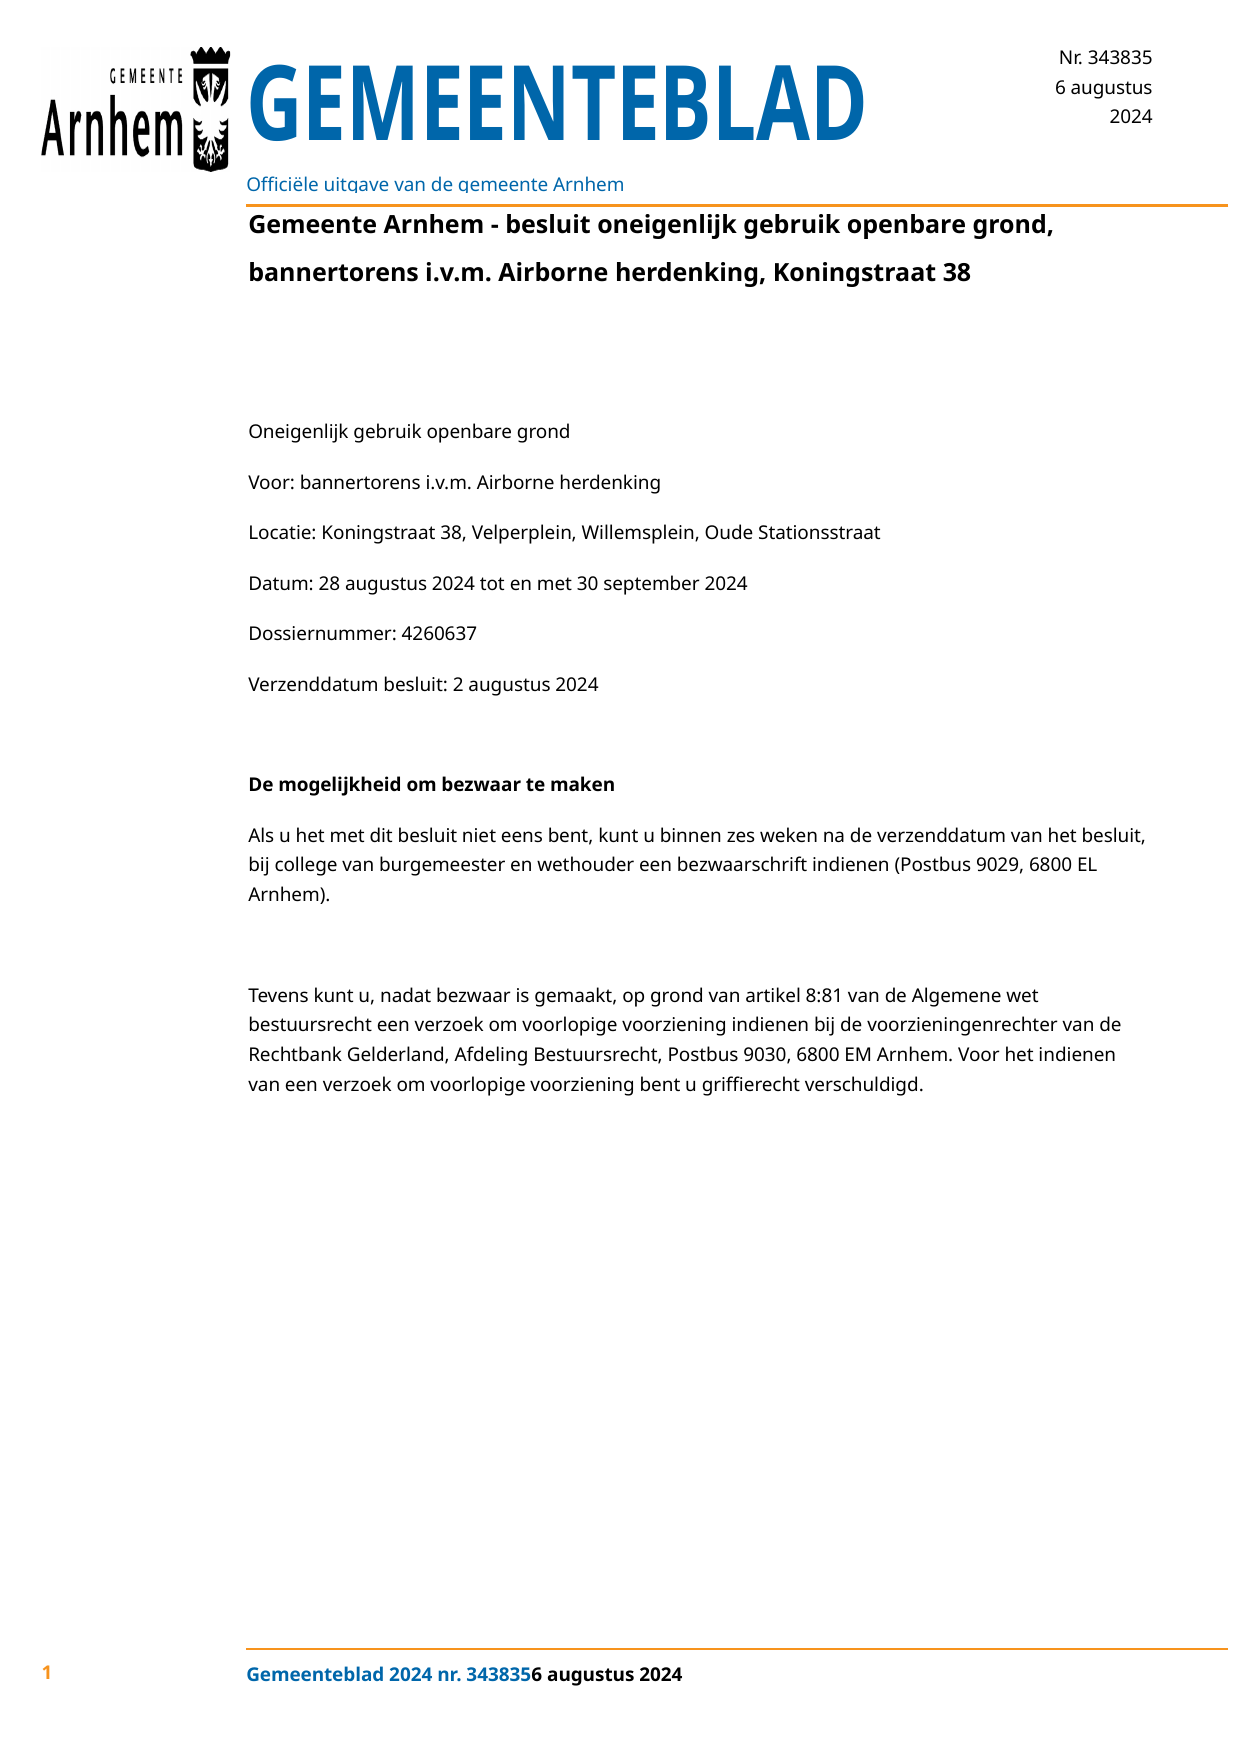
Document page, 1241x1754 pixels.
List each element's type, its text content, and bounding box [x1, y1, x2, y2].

text Als u het met dit besluit niet eens bent, kunt u binnen zes weken na de verzenddatum van het besluit, bij college van burgemeester en wethouder een bezwaarschrift indienen (Postbus 9029, 6800 EL Arnhem). [248, 822, 1152, 907]
text Voor: bannertorens i.v.m. Airborne herdenking [248, 469, 1152, 495]
text Gemeente Arnhem - besluit oneigenlijk gebruik openbare grond, bannertorens i.v.m. Airborne herdenking, Koningstraat 38 [248, 207, 1152, 288]
text Tevens kunt u, nadat bezwaar is gemaakt, op grond van artikel 8:81 van de Algemene wet bestuursrecht een verzoek om voorlopige voorziening indienen bij de voorzieningenrechter van de Rechtbank Gelderland, Afdeling Bestuursrecht, Postbus 9030, 6800 EM Arnhem. Voor het indienen van een verzoek om voorlopige voorziening bent u griffierecht verschuldigd. [248, 982, 1152, 1097]
picture [41, 47, 231, 172]
text Dossiernummer: 4260637 [248, 620, 1152, 646]
text Verzenddatum besluit: 2 augustus 2024 [248, 671, 1152, 697]
text De mogelijkheid om bezwaar te maken [248, 772, 1152, 797]
text Oneigenlijk gebruik openbare grond [248, 419, 1152, 444]
text Datum: 28 augustus 2024 tot en met 30 september 2024 [248, 570, 1152, 596]
text Locatie: Koningstraat 38, Velperplein, Willemsplein, Oude Stationsstraat [248, 519, 1152, 545]
